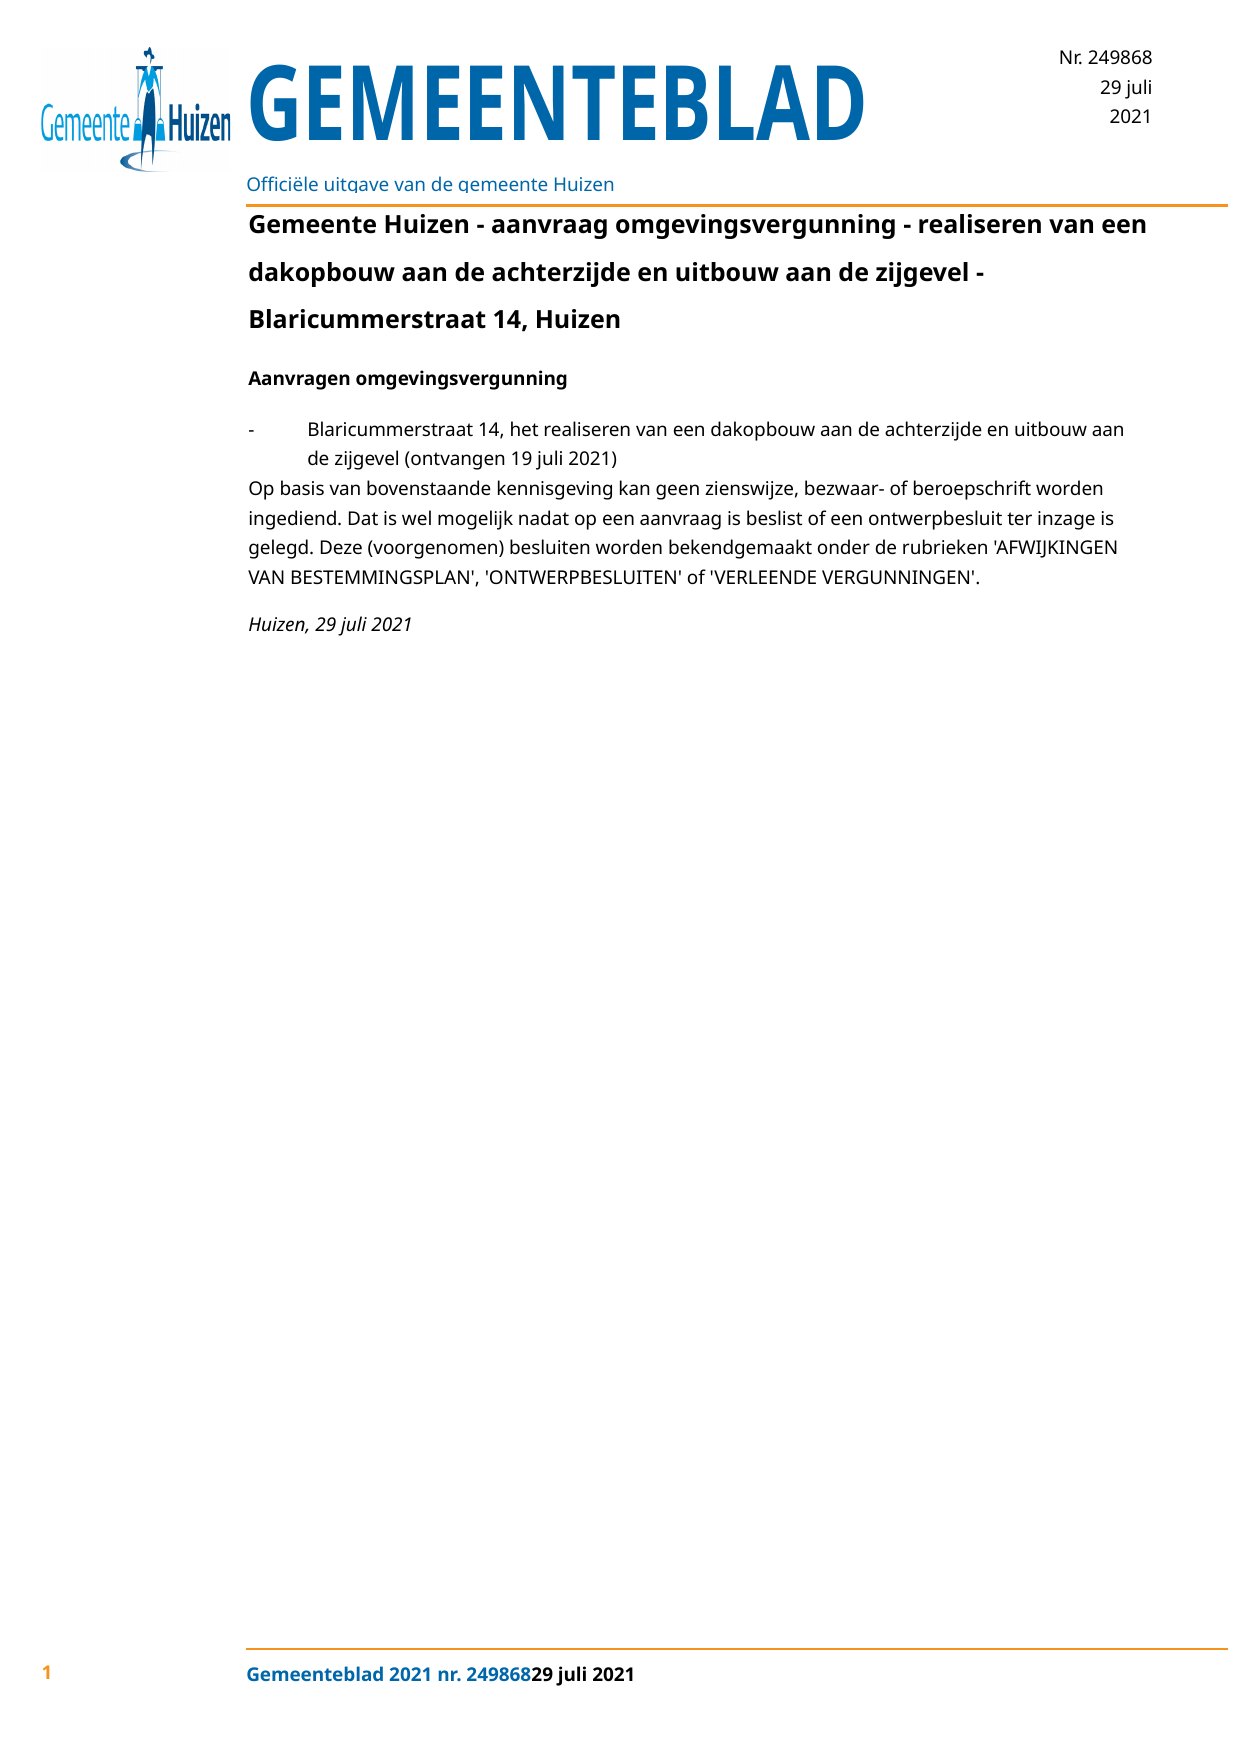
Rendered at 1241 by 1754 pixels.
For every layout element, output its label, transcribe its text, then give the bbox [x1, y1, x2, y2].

text Aanvragen omgevingsvergunning [248, 366, 1152, 391]
list Blaricummerstraat 14, het realiseren van een dakopbouw aan de achterzijde en uitbouw aan de zijgevel (ontvangen 19 juli 2021) [248, 416, 1152, 471]
picture [41, 47, 231, 172]
text Huizen, 29 juli 2021 [248, 612, 1152, 637]
text Gemeente Huizen - aanvraag omgevingsvergunning - realiseren van een dakopbouw aan de achterzijde en uitbouw aan de zijgevel - Blaricummerstraat 14, Huizen [248, 207, 1152, 336]
text Op basis van bovenstaande kennisgeving kan geen zienswijze, bezwaar- of beroepschrift worden ingediend. Dat is wel mogelijk nadat op een aanvraag is beslist of een ontwerpbesluit ter inzage is gelegd. Deze (voorgenomen) besluiten worden bekendgemaakt onder de rubrieken 'AFWIJKINGEN VAN BESTEMMINGSPLAN', 'ONTWERPBESLUITEN' of 'VERLEENDE VERGUNNINGEN'. [248, 475, 1152, 589]
